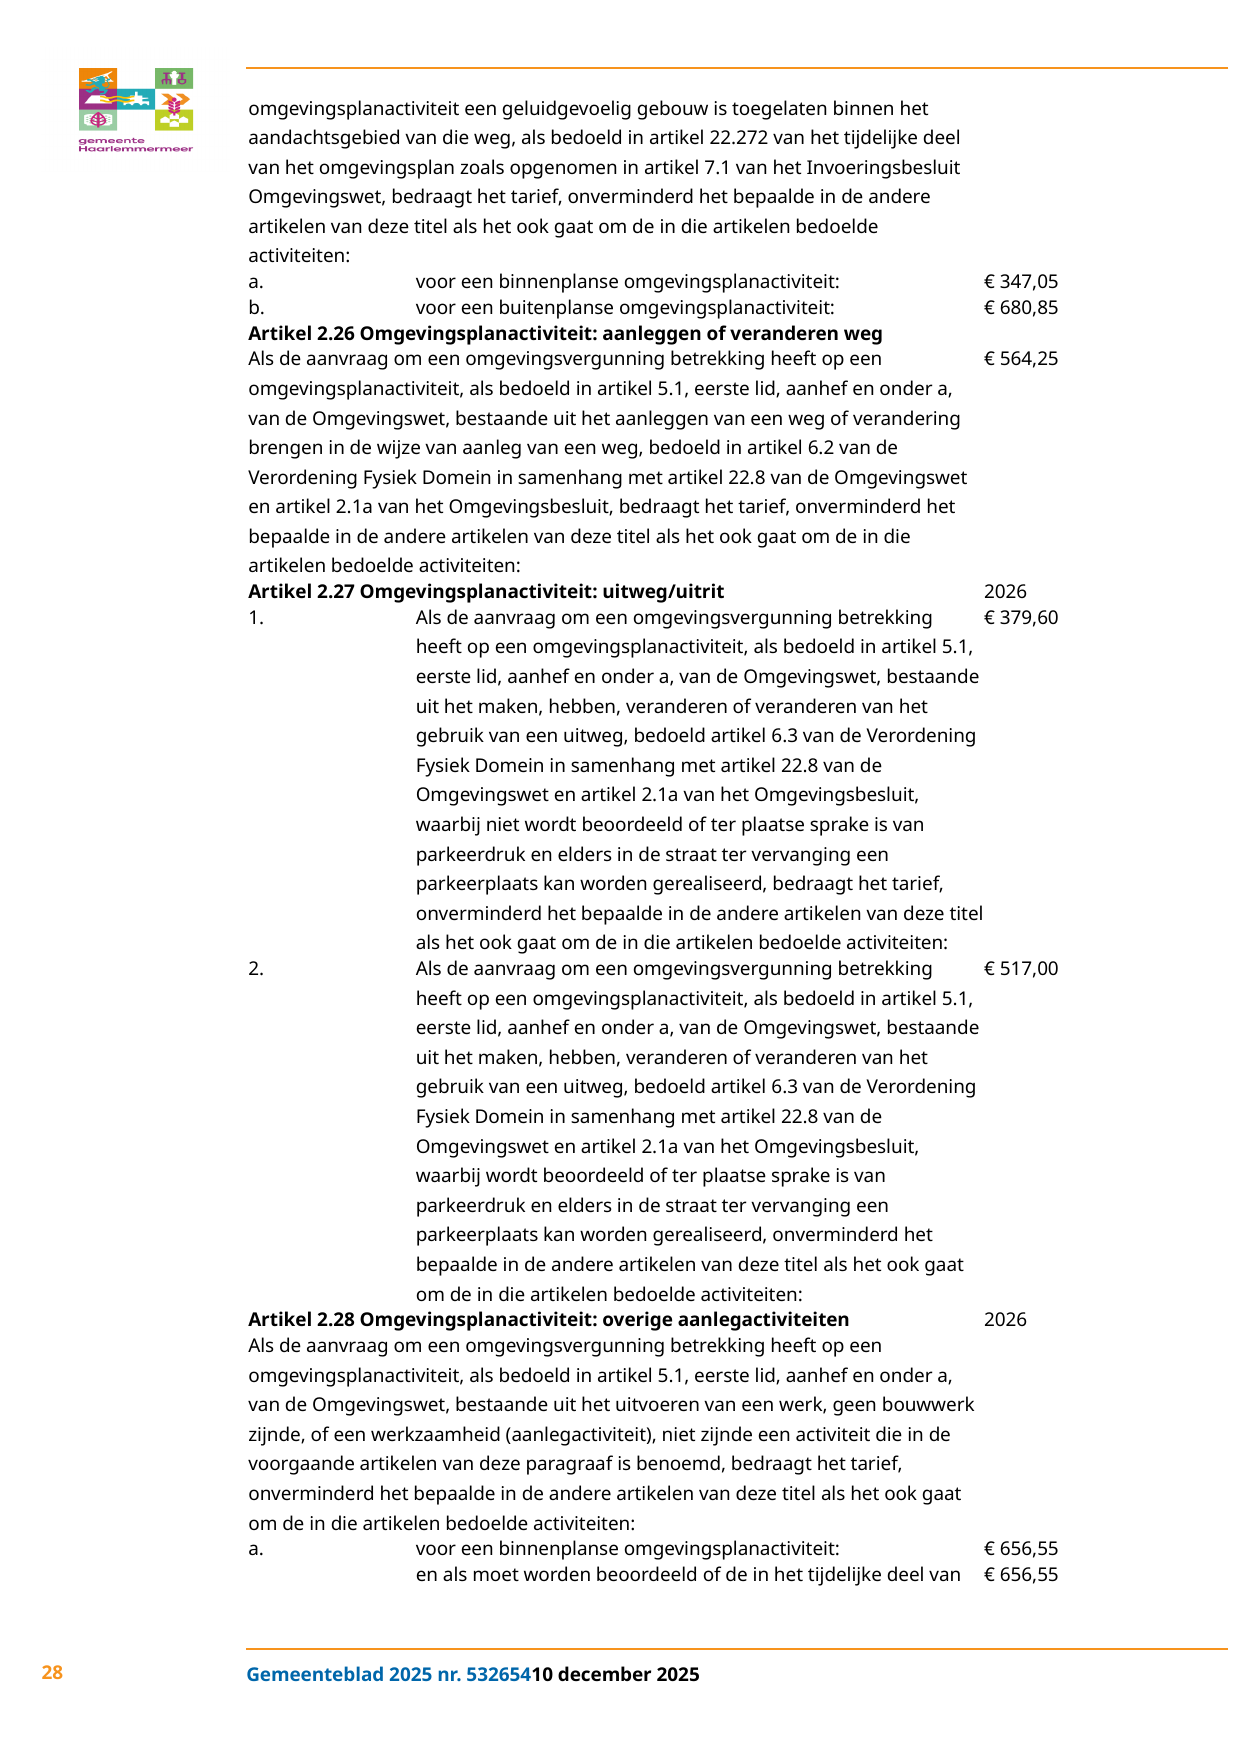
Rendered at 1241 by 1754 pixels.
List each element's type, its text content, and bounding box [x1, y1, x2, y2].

table_cell € 680,85 [984, 294, 1152, 320]
picture [41, 47, 231, 172]
table_cell Artikel 2.26 Omgevingsplanactiviteit: aanleggen of veranderen weg [248, 320, 984, 346]
table_cell Artikel 2.28 Omgevingsplanactiviteit: overige aanlegactiviteiten [248, 1306, 984, 1332]
table_cell 1. [248, 604, 416, 955]
table_cell 2026 [984, 579, 1152, 604]
table_cell € 517,00 [984, 955, 1152, 1306]
table_cell a. [248, 1535, 416, 1561]
table_cell € 564,25 [984, 346, 1152, 578]
table_cell Als de aanvraag om een omgevingsvergunning betrekking heeft op een omgevingsplanactiviteit, als bedoeld in artikel 5.1, eerste lid, aanhef en onder a, van de Omgevingswet, bestaande uit het maken, hebben, veranderen of veranderen van het gebruik van een uitweg, bedoeld artikel 6.3 van de Verordening Fysiek Domein in samenhang met artikel 22.8 van de Omgevingswet en artikel 2.1a van het Omgevingsbesluit, waarbij wordt beoordeeld of ter plaatse sprake is van parkeerdruk en elders in de straat ter vervanging een parkeerplaats kan worden gerealiseerd, onverminderd het bepaalde in de andere artikelen van deze titel als het ook gaat om de in die artikelen bedoelde activiteiten: [416, 955, 984, 1306]
table_cell b. [248, 294, 416, 320]
table_cell [248, 1561, 416, 1587]
table_cell [984, 1332, 1152, 1535]
table_cell omgevingsplanactiviteit een geluidgevoelig gebouw is toegelaten binnen het aandachtsgebied van die weg, als bedoeld in artikel 22.272 van het tijdelijke deel van het omgevingsplan zoals opgenomen in artikel 7.1 van het Invoeringsbesluit Omgevingswet, bedraagt het tarief, onverminderd het bepaalde in de andere artikelen van deze titel als het ook gaat om de in die artikelen bedoelde activiteiten: [248, 95, 984, 268]
table_cell Als de aanvraag om een omgevingsvergunning betrekking heeft op een omgevingsplanactiviteit, als bedoeld in artikel 5.1, eerste lid, aanhef en onder a, van de Omgevingswet, bestaande uit het uitvoeren van een werk, geen bouwwerk zijnde, of een werkzaamheid (aanlegactiviteit), niet zijnde een activiteit die in de voorgaande artikelen van deze paragraaf is benoemd, bedraagt het tarief, onverminderd het bepaalde in de andere artikelen van deze titel als het ook gaat om de in die artikelen bedoelde activiteiten: [248, 1332, 984, 1535]
table_cell Artikel 2.27 Omgevingsplanactiviteit: uitweg/uitrit [248, 579, 984, 604]
table_cell € 656,55 [984, 1561, 1152, 1587]
table_cell € 347,05 [984, 269, 1152, 294]
table_cell 2026 [984, 1306, 1152, 1332]
table_cell € 379,60 [984, 604, 1152, 955]
table_cell [984, 95, 1152, 268]
table_cell a. [248, 269, 416, 294]
table_cell voor een binnenplanse omgevingsplanactiviteit: [416, 1535, 984, 1561]
table_cell voor een buitenplanse omgevingsplanactiviteit: [416, 294, 984, 320]
table_cell Als de aanvraag om een omgevingsvergunning betrekking heeft op een omgevingsplanactiviteit, als bedoeld in artikel 5.1, eerste lid, aanhef en onder a, van de Omgevingswet, bestaande uit het maken, hebben, veranderen of veranderen van het gebruik van een uitweg, bedoeld artikel 6.3 van de Verordening Fysiek Domein in samenhang met artikel 22.8 van de Omgevingswet en artikel 2.1a van het Omgevingsbesluit, waarbij niet wordt beoordeeld of ter plaatse sprake is van parkeerdruk en elders in de straat ter vervanging een parkeerplaats kan worden gerealiseerd, bedraagt het tarief, onverminderd het bepaalde in de andere artikelen van deze titel als het ook gaat om de in die artikelen bedoelde activiteiten: [416, 604, 984, 955]
table_cell 2. [248, 955, 416, 1306]
table_cell voor een binnenplanse omgevingsplanactiviteit: [416, 269, 984, 294]
table_cell € 656,55 [984, 1535, 1152, 1561]
table_cell [984, 320, 1152, 346]
table_cell en als moet worden beoordeeld of de in het tijdelijke deel van [416, 1561, 984, 1587]
table_cell Als de aanvraag om een omgevingsvergunning betrekking heeft op een omgevingsplanactiviteit, als bedoeld in artikel 5.1, eerste lid, aanhef en onder a, van de Omgevingswet, bestaande uit het aanleggen van een weg of verandering brengen in de wijze van aanleg van een weg, bedoeld in artikel 6.2 van de Verordening Fysiek Domein in samenhang met artikel 22.8 van de Omgevingswet en artikel 2.1a van het Omgevingsbesluit, bedraagt het tarief, onverminderd het bepaalde in de andere artikelen van deze titel als het ook gaat om de in die artikelen bedoelde activiteiten: [248, 346, 984, 578]
